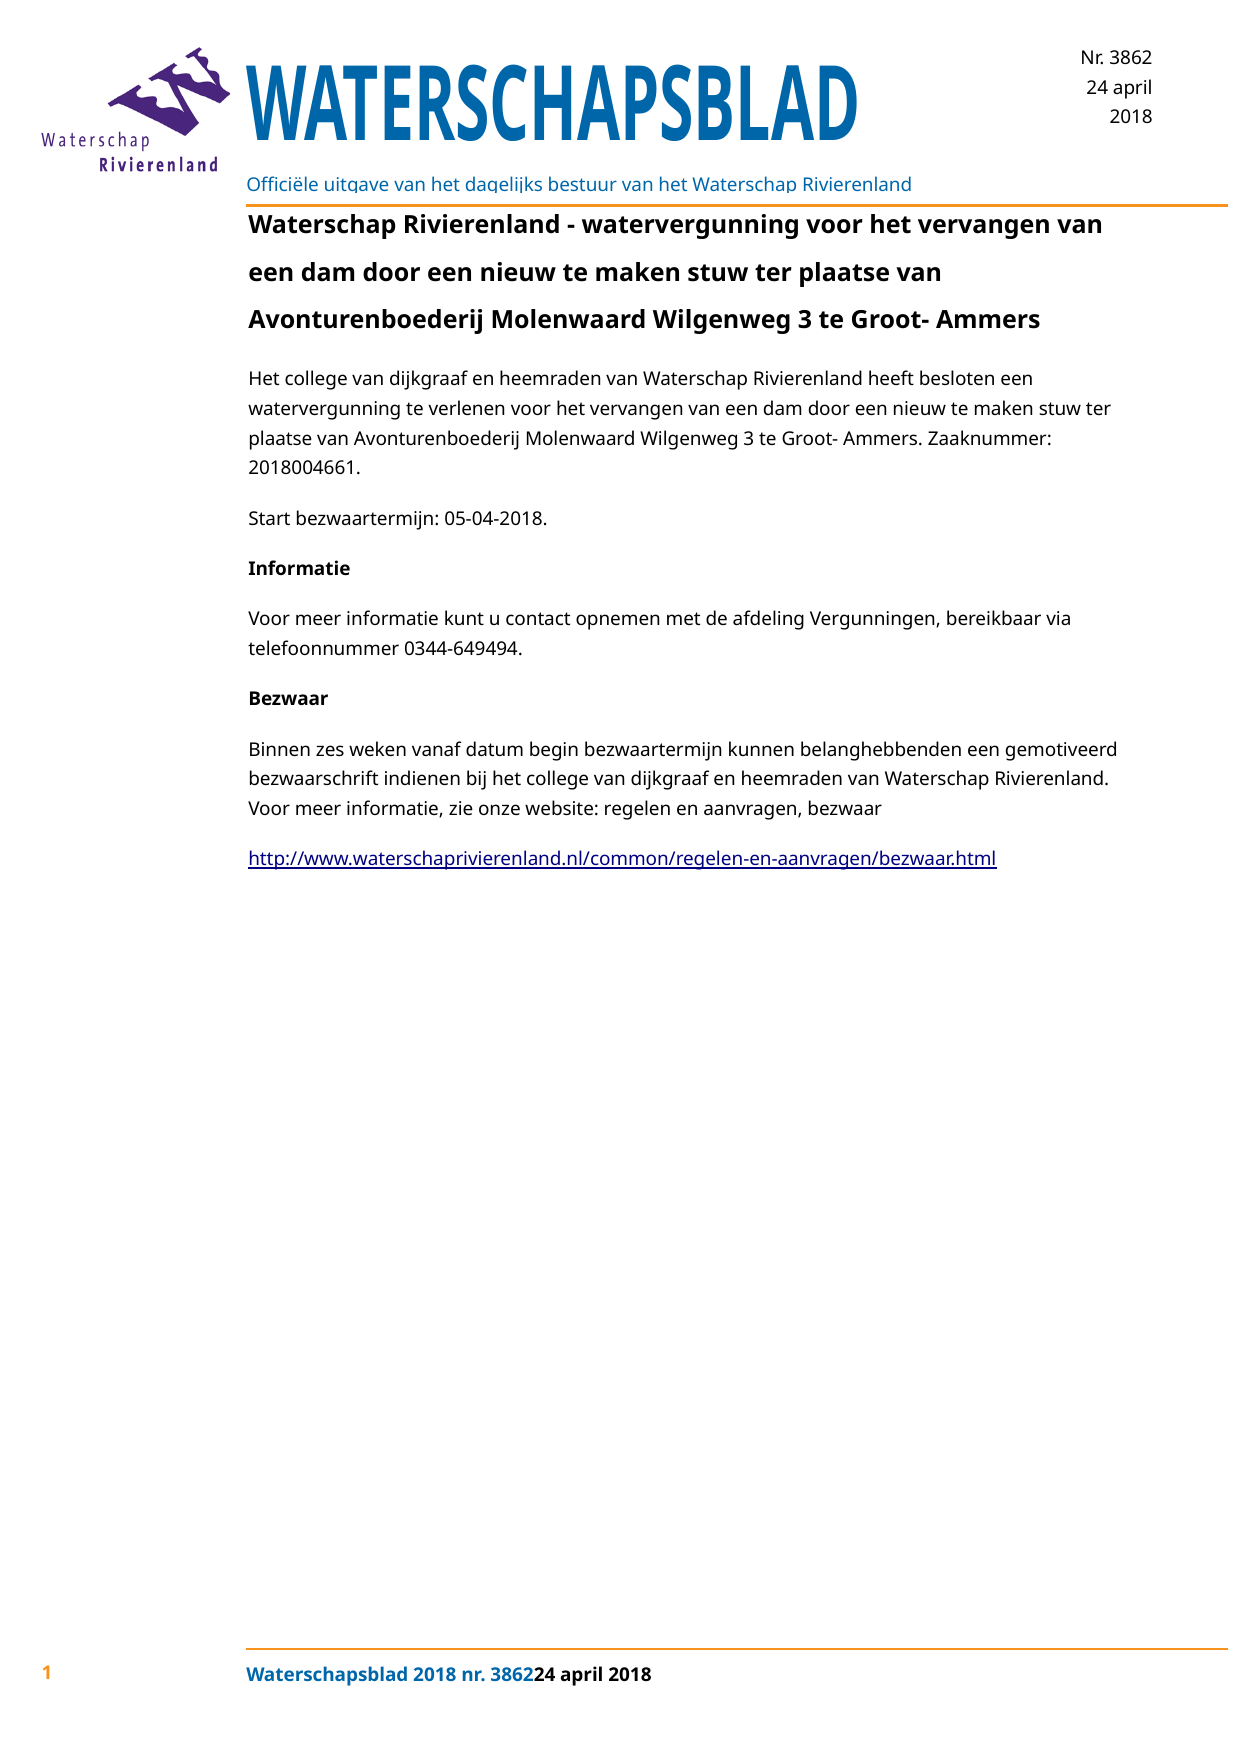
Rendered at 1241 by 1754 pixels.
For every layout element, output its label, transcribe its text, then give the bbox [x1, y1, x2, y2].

text http://www.waterschaprivierenland.nl/common/regelen-en-aanvragen/bezwaar.html [248, 846, 1152, 871]
text Start bezwaartermijn: 05-04-2018. [248, 505, 1152, 530]
text Bezwaar [248, 686, 1152, 711]
text Voor meer informatie kunt u contact opnemen met de afdeling Vergunningen, bereikbaar via telefoonnummer 0344-649494. [248, 606, 1152, 661]
text Waterschap Rivierenland - watervergunning voor het vervangen van een dam door een nieuw te maken stuw ter plaatse van Avonturenboederij Molenwaard Wilgenweg 3 te Groot- Ammers [248, 207, 1152, 336]
text Informatie [248, 555, 1152, 581]
text Het college van dijkgraaf en heemraden van Waterschap Rivierenland heeft besloten een watervergunning te verlenen voor het vervangen van een dam door een nieuw te maken stuw ter plaatse van Avonturenboederij Molenwaard Wilgenweg 3 te Groot- Ammers. Zaaknummer: 2018004661. [248, 366, 1152, 480]
text Binnen zes weken vanaf datum begin bezwaartermijn kunnen belanghebbenden een gemotiveerd bezwaarschrift indienen bij het college van dijkgraaf en heemraden van Waterschap Rivierenland. Voor meer informatie, zie onze website: regelen en aanvragen, bezwaar [248, 736, 1152, 821]
picture [41, 47, 231, 172]
